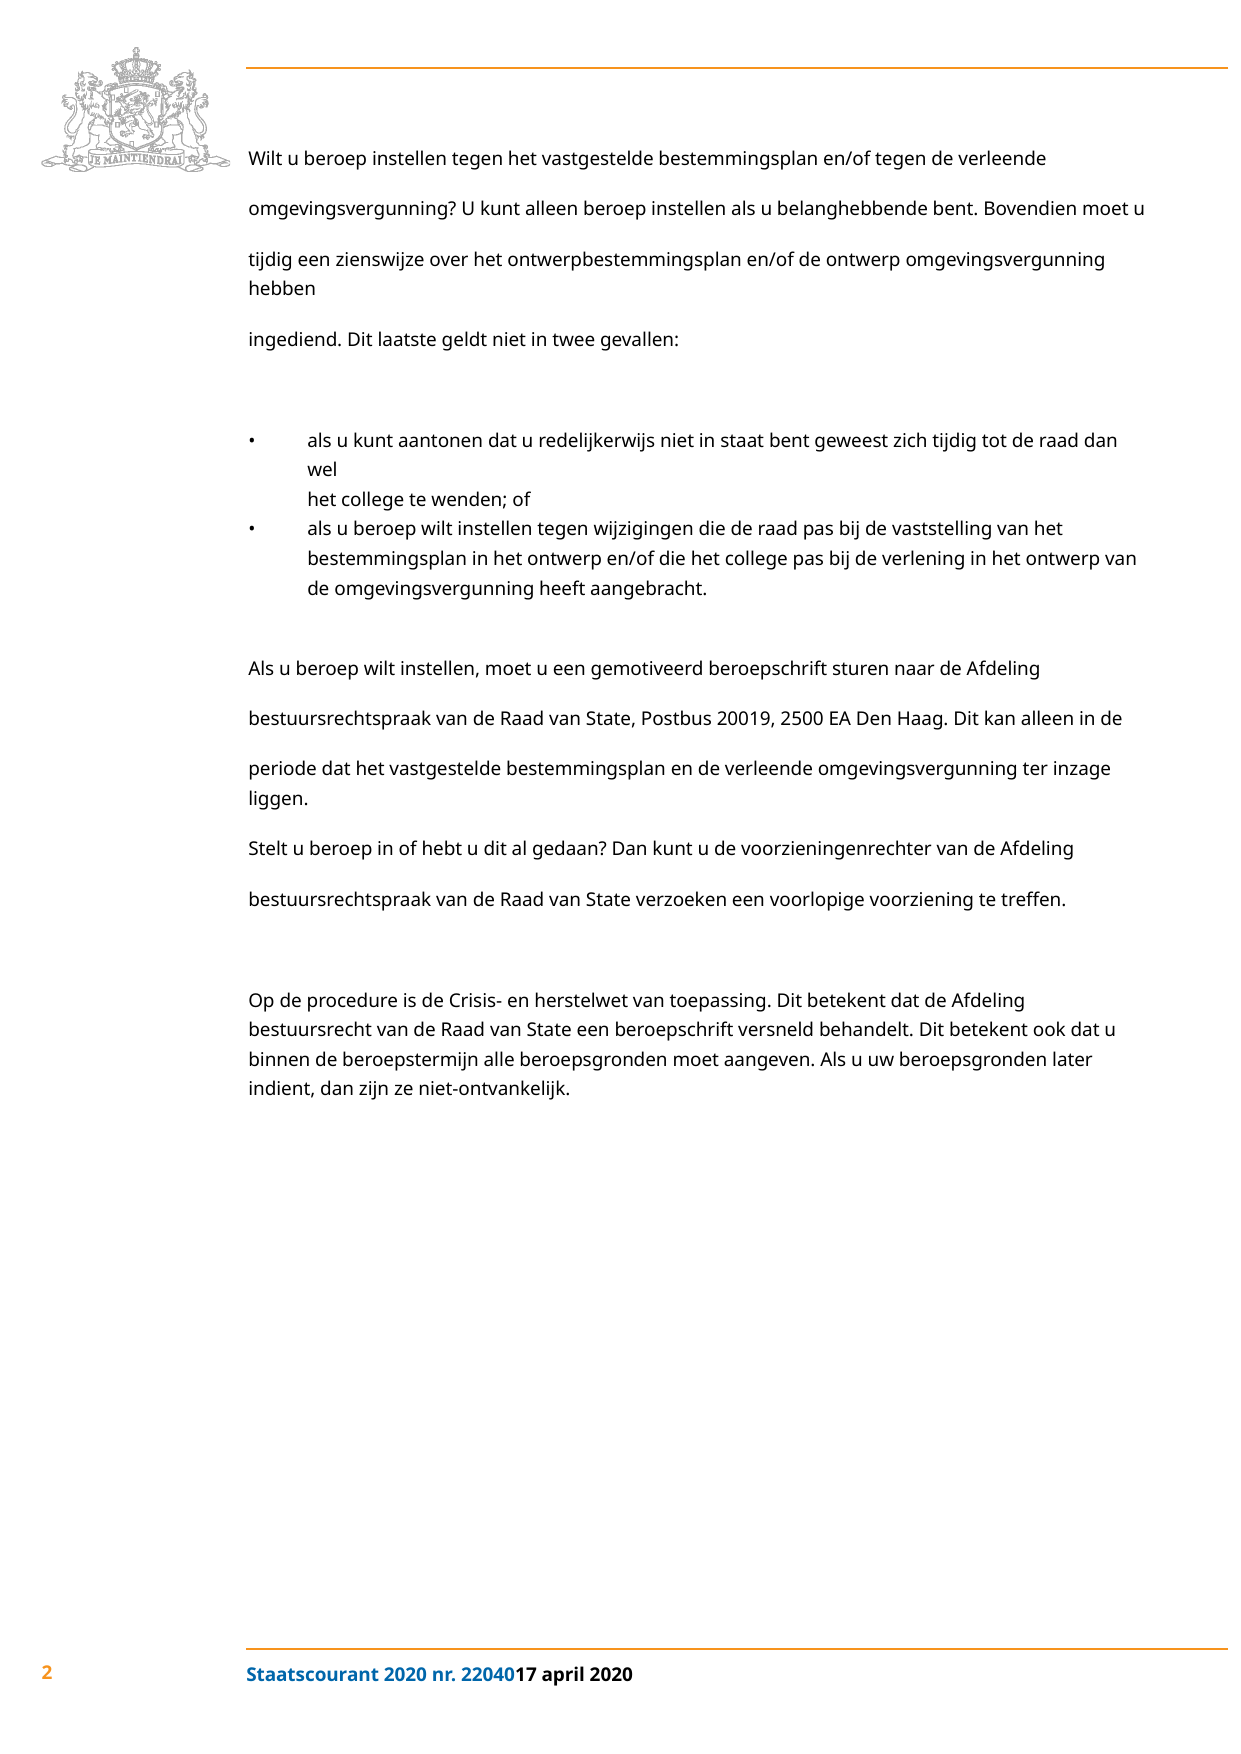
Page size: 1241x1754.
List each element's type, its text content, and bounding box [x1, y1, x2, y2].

text omgevingsvergunning? U kunt alleen beroep instellen als u belanghebbende bent. Bovendien moet u [248, 196, 1152, 221]
text Stelt u beroep in of hebt u dit al gedaan? Dan kunt u de voorzieningenrechter van de Afdeling [248, 836, 1152, 861]
text bestuursrechtspraak van de Raad van State, Postbus 20019, 2500 EA Den Haag. Dit kan alleen in de [248, 705, 1152, 731]
list als u kunt aantonen dat u redelijkerwijs niet in staat bent geweest zich tijdig tot de raad dan wel [248, 427, 1152, 482]
text ingediend. Dit laatste geldt niet in twee gevallen: [248, 326, 1152, 352]
list het college te wenden; of [248, 486, 1152, 512]
text Wilt u beroep instellen tegen het vastgestelde bestemmingsplan en/of tegen de verleende [248, 145, 1152, 171]
picture [41, 47, 231, 172]
text periode dat het vastgestelde bestemmingsplan en de verleende omgevingsvergunning ter inzage liggen. [248, 756, 1152, 811]
text tijdig een zienswijze over het ontwerpbestemmingsplan en/of de ontwerp omgevingsvergunning hebben [248, 246, 1152, 301]
text Als u beroep wilt instellen, moet u een gemotiveerd beroepschrift sturen naar de Afdeling [248, 655, 1152, 681]
list als u beroep wilt instellen tegen wijzigingen die de raad pas bij de vaststelling van het bestemmingsplan in het ontwerp en/of die het college pas bij de verlening in het ontwerp van de omgevingsvergunning heeft aangebracht. [248, 516, 1152, 601]
text Op de procedure is de Crisis- en herstelwet van toepassing. Dit betekent dat de Afdeling bestuursrecht van de Raad van State een beroepschrift versneld behandelt. Dit betekent ook dat u binnen de beroepstermijn alle beroepsgronden moet aangeven. Als u uw beroepsgronden later indient, dan zijn ze niet-ontvankelijk. [248, 987, 1152, 1101]
text bestuursrechtspraak van de Raad van State verzoeken een voorlopige voorziening te treffen. [248, 886, 1152, 912]
